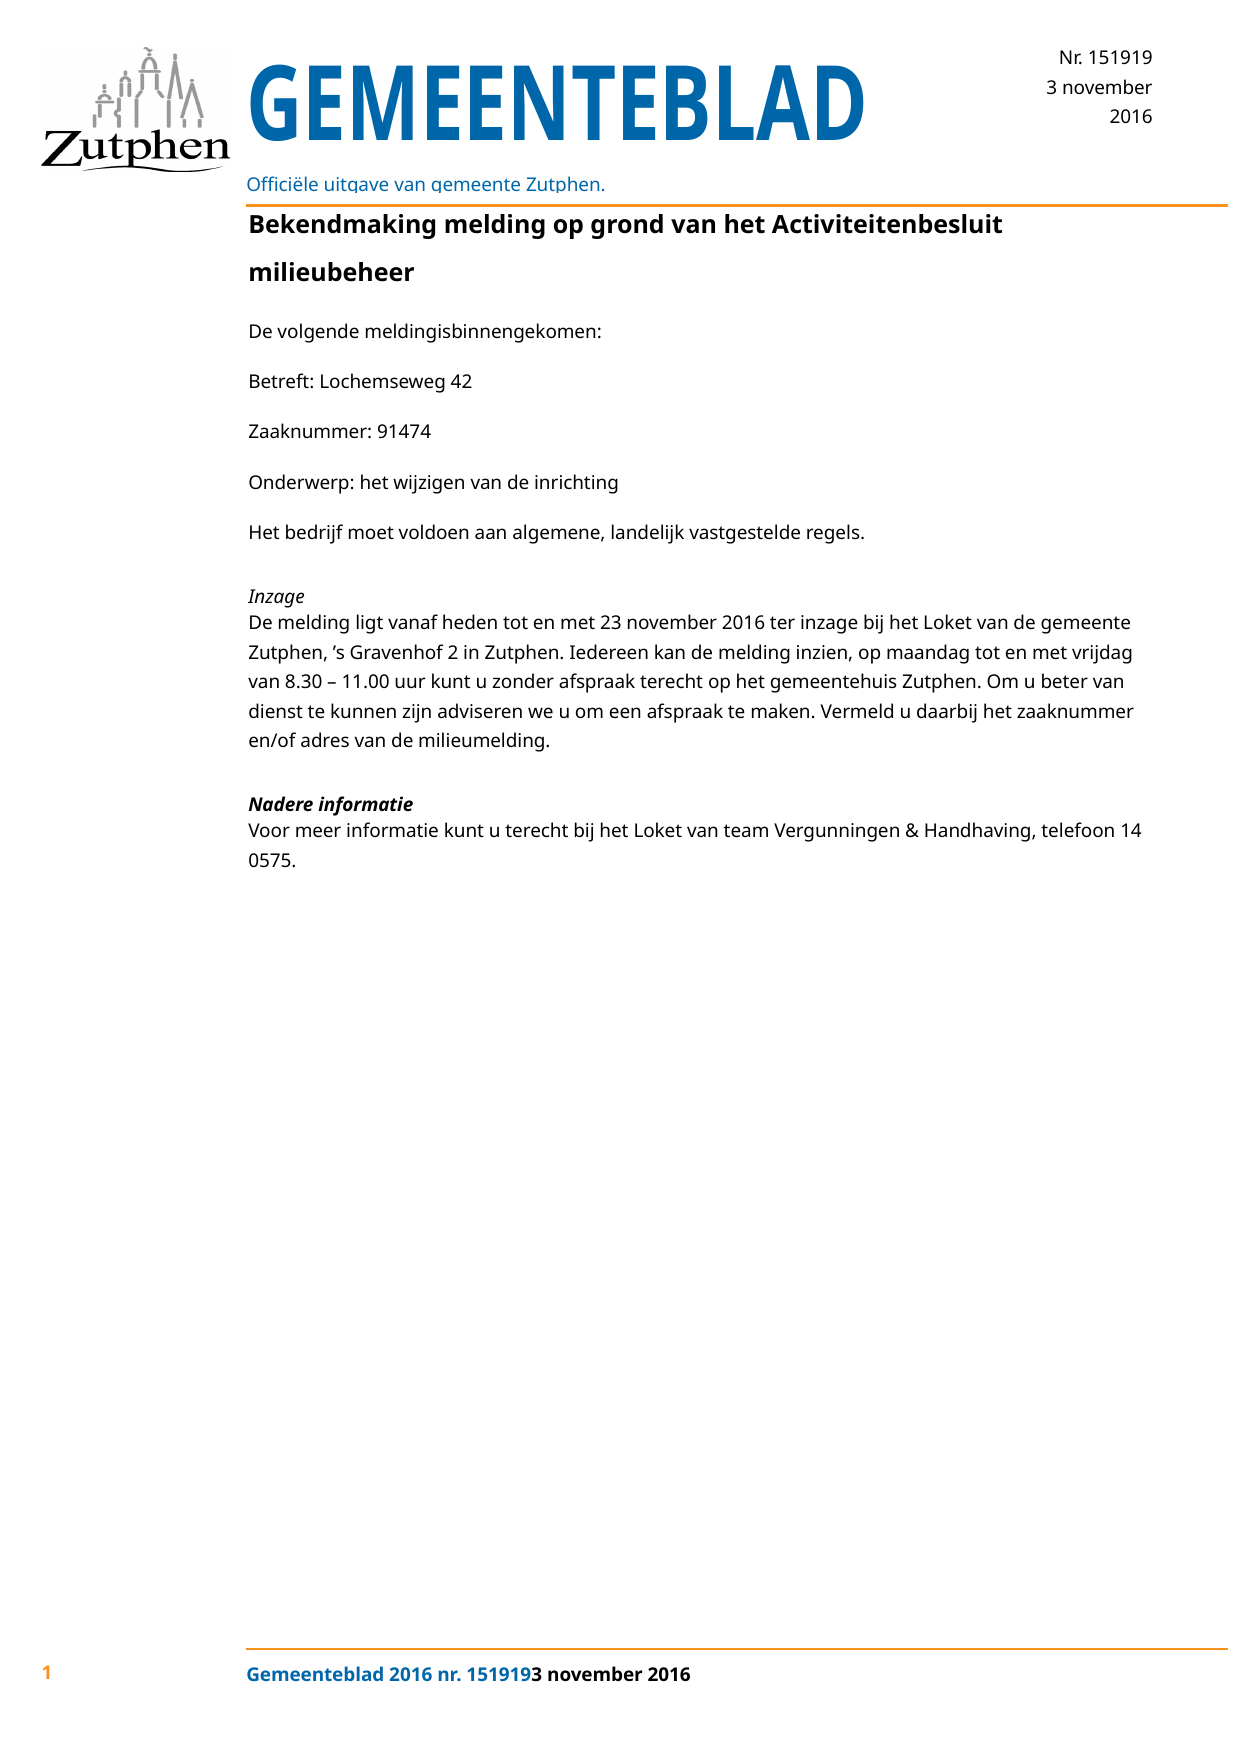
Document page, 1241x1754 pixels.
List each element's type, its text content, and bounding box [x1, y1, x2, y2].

picture [41, 47, 231, 172]
text Onderwerp: het wijzigen van de inrichting [248, 469, 1152, 495]
text Zaaknummer: 91474 [248, 419, 1152, 444]
text De volgende meldingisbinnengekomen: [248, 318, 1152, 344]
text Nadere informatie [248, 792, 1152, 817]
text Betreft: Lochemseweg 42 [248, 368, 1152, 394]
text De melding ligt vanaf heden tot en met 23 november 2016 ter inzage bij het Loket van de gemeente Zutphen, ’s Gravenhof 2 in Zutphen. Iedereen kan de melding inzien, op maandag tot en met vrijdag van 8.30 – 11.00 uur kunt u zonder afspraak terecht op het gemeentehuis Zutphen. Om u beter van dienst te kunnen zijn adviseren we u om een afspraak te maken. Vermeld u daarbij het zaaknummer en/of adres van de milieumelding. [248, 609, 1152, 753]
text Voor meer informatie kunt u terecht bij het Loket van team Vergunningen & Handhaving, telefoon 14 0575. [248, 817, 1152, 873]
text Het bedrijf moet voldoen aan algemene, landelijk vastgestelde regels. [248, 519, 1152, 545]
text Bekendmaking melding op grond van het Activiteitenbesluit milieubeheer [248, 207, 1152, 288]
text Inzage [248, 583, 1152, 609]
